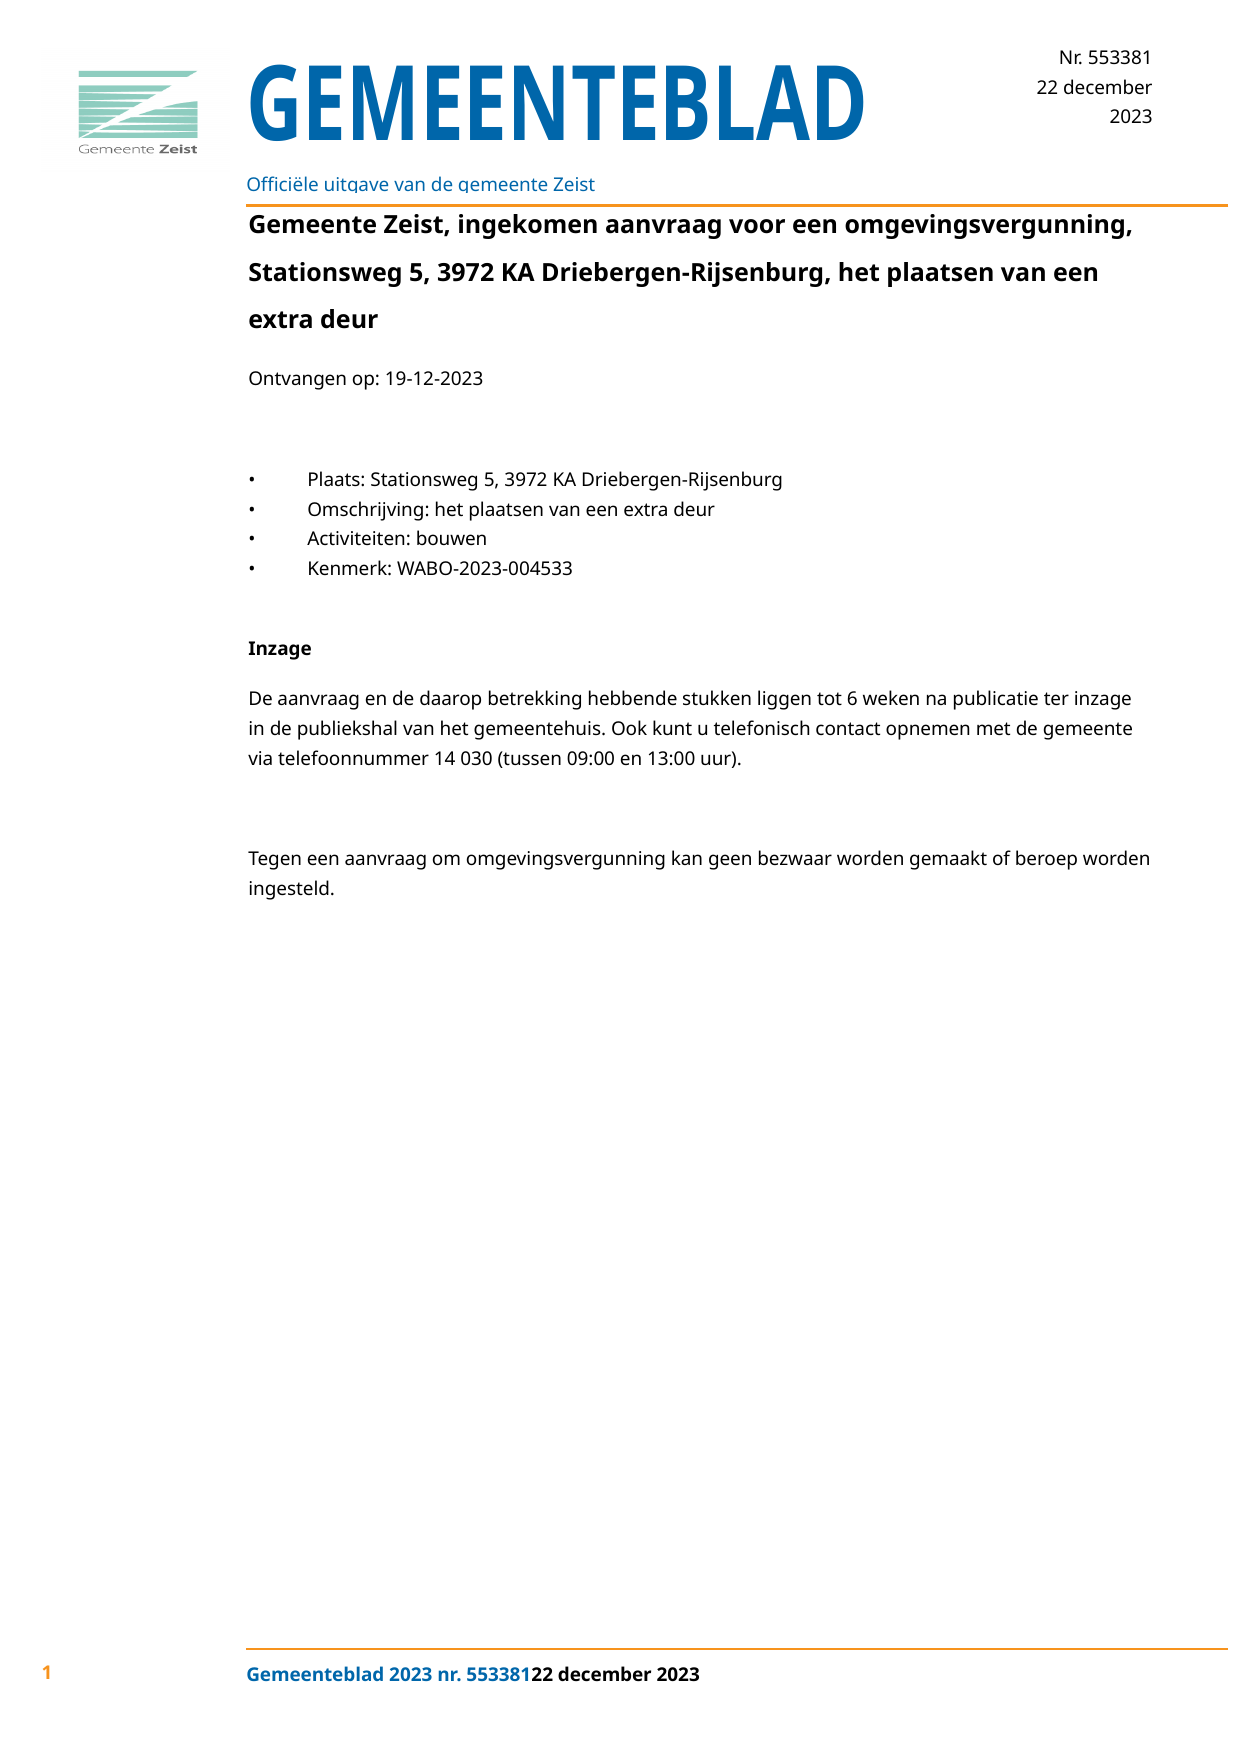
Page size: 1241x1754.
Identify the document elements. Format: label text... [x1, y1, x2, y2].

list Plaats: Stationsweg 5, 3972 KA Driebergen-Rijsenburg [248, 466, 1152, 492]
text Tegen een aanvraag om omgevingsvergunning kan geen bezwaar worden gemaakt of beroep worden ingesteld. [248, 846, 1152, 901]
list Kenmerk: WABO-2023-004533 [248, 555, 1152, 581]
list Omschrijving: het plaatsen van een extra deur [248, 496, 1152, 522]
list Activiteiten: bouwen [248, 526, 1152, 551]
picture [41, 47, 231, 172]
text Ontvangen op: 19-12-2023 [248, 366, 1152, 391]
text Inzage [248, 635, 1152, 661]
text Gemeente Zeist, ingekomen aanvraag voor een omgevingsvergunning, Stationsweg 5, 3972 KA Driebergen-Rijsenburg, het plaatsen van een extra deur [248, 207, 1152, 336]
text De aanvraag en de daarop betrekking hebbende stukken liggen tot 6 weken na publicatie ter inzage in de publiekshal van het gemeentehuis. Ook kunt u telefonisch contact opnemen met de gemeente via telefoonnummer 14 030 (tussen 09:00 en 13:00 uur). [248, 686, 1152, 770]
